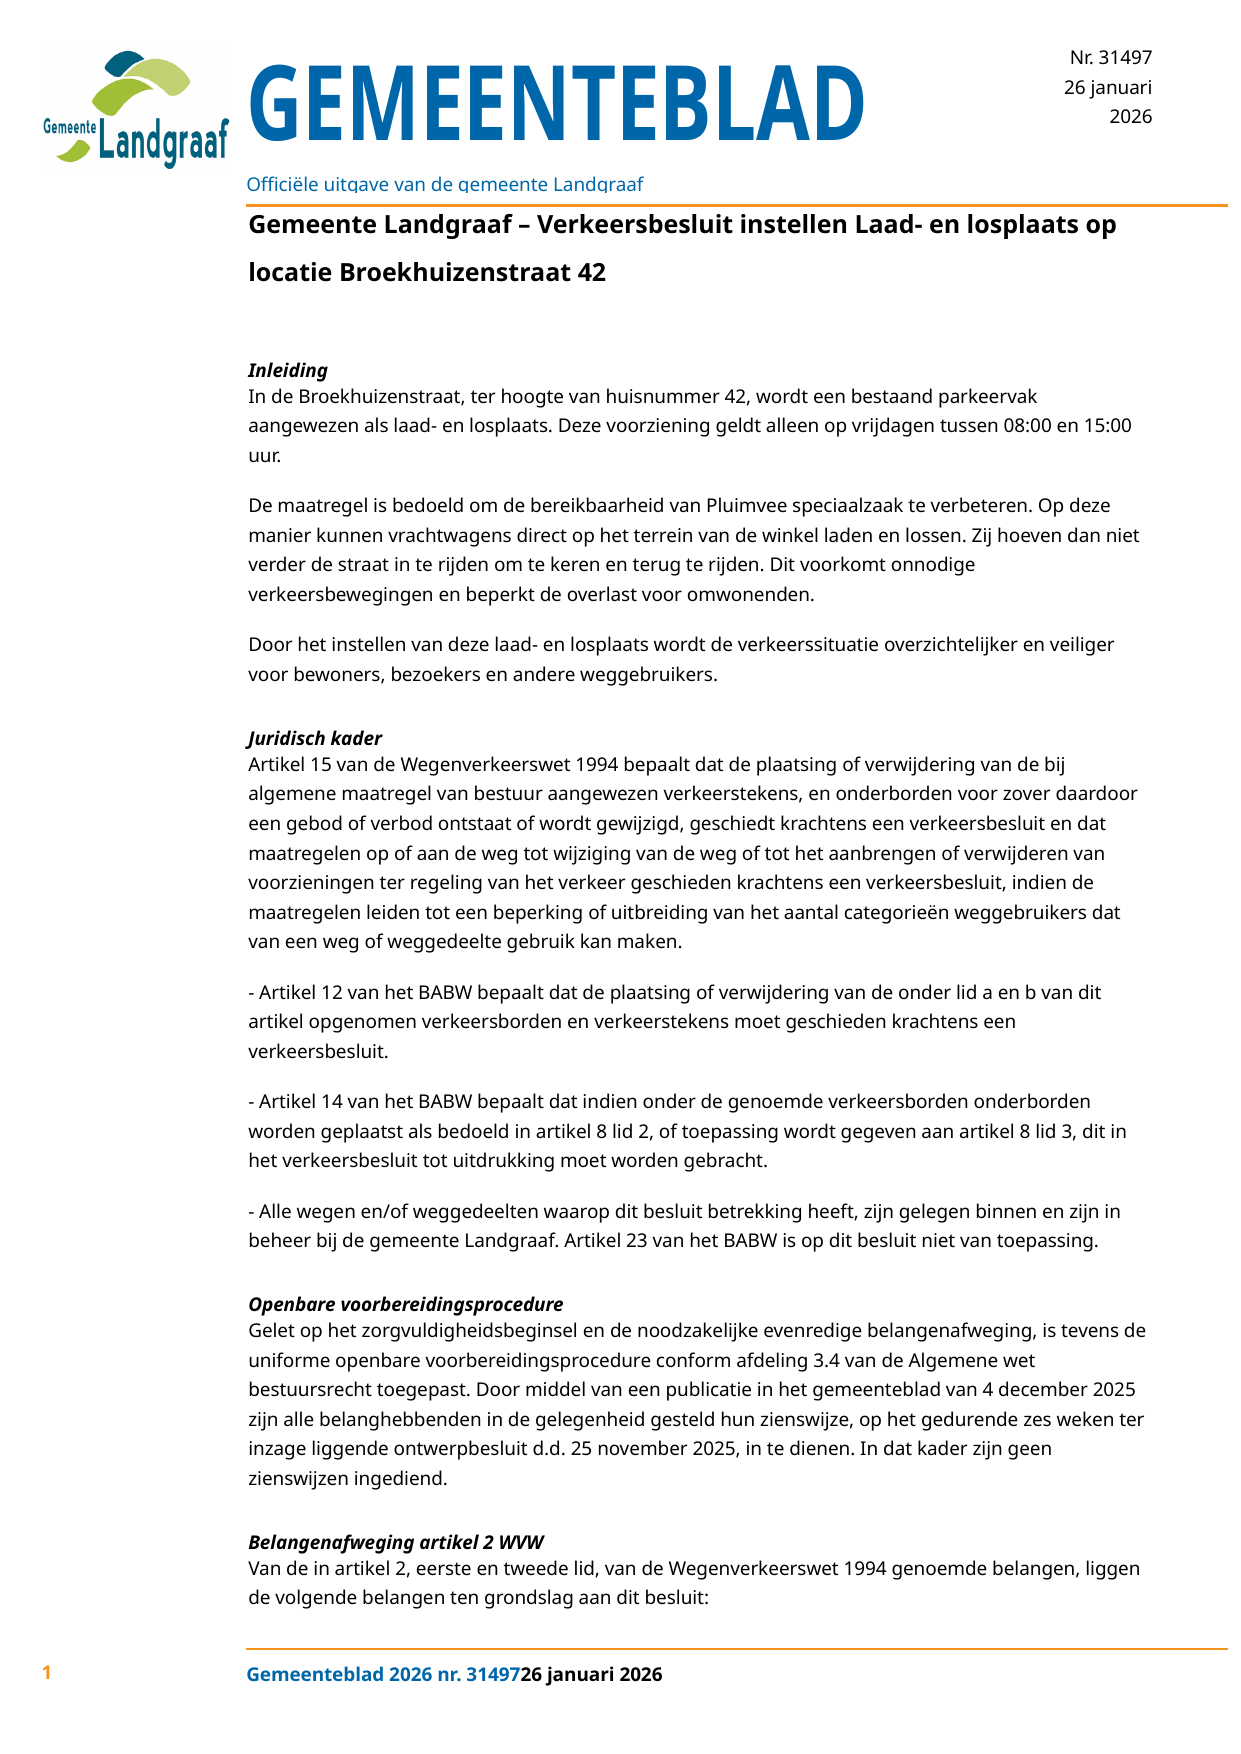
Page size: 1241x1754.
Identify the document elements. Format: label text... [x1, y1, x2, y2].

picture [41, 47, 231, 172]
text Artikel 15 van de Wegenverkeerswet 1994 bepaalt dat de plaatsing of verwijdering van de bij algemene maatregel van bestuur aangewezen verkeerstekens, en onderborden voor zover daardoor een gebod of verbod ontstaat of wordt gewijzigd, geschiedt krachtens een verkeersbesluit en dat maatregelen op of aan de weg tot wijziging van de weg of tot het aanbrengen of verwijderen van voorzieningen ter regeling van het verkeer geschieden krachtens een verkeersbesluit, indien de maatregelen leiden tot een beperking of uitbreiding van het aantal categorieën weggebruikers dat van een weg of weggedeelte gebruik kan maken. [248, 751, 1152, 954]
text - Artikel 14 van het BABW bepaalt dat indien onder de genoemde verkeersborden onderborden worden geplaatst als bedoeld in artikel 8 lid 2, of toepassing wordt gegeven aan artikel 8 lid 3, dit in het verkeersbesluit tot uitdrukking moet worden gebracht. [248, 1088, 1152, 1173]
text Van de in artikel 2, eerste en tweede lid, van de Wegenverkeerswet 1994 genoemde belangen, liggen de volgende belangen ten grondslag aan dit besluit: [248, 1555, 1152, 1610]
text Juridisch kader [248, 725, 1152, 751]
text In de Broekhuizenstraat, ter hoogte van huisnummer 42, wordt een bestaand parkeervak aangewezen als laad- en losplaats. Deze voorziening geldt alleen op vrijdagen tussen 08:00 en 15:00 uur. [248, 383, 1152, 468]
text Door het instellen van deze laad- en losplaats wordt de verkeerssituatie overzichtelijker en veiliger voor bewoners, bezoekers en andere weggebruikers. [248, 632, 1152, 687]
text - Alle wegen en/of weggedeelten waarop dit besluit betrekking heeft, zijn gelegen binnen en zijn in beheer bij de gemeente Landgraaf. Artikel 23 van het BABW is op dit besluit niet van toepassing. [248, 1198, 1152, 1253]
text De maatregel is bedoeld om de bereikbaarheid van Pluimvee speciaalzaak te verbeteren. Op deze manier kunnen vrachtwagens direct op het terrein van de winkel laden en lossen. Zij hoeven dan niet verder de straat in te rijden om te keren en terug te rijden. Dit voorkomt onnodige verkeersbewegingen en beperkt de overlast voor omwonenden. [248, 492, 1152, 607]
text Gemeente Landgraaf – Verkeersbesluit instellen Laad- en losplaats op locatie Broekhuizenstraat 42 [248, 207, 1152, 288]
text Belangenafweging artikel 2 WVW [248, 1529, 1152, 1555]
text Gelet op het zorgvuldigheidsbeginsel en de noodzakelijke evenredige belangenafweging, is tevens de uniforme openbare voorbereidingsprocedure conform afdeling 3.4 van de Algemene wet bestuursrecht toegepast. Door middel van een publicatie in het gemeenteblad van 4 december 2025 zijn alle belanghebbenden in de gelegenheid gesteld hun zienswijze, op het gedurende zes weken ter inzage liggende ontwerpbesluit d.d. 25 november 2025, in te dienen. In dat kader zijn geen zienswijzen ingediend. [248, 1317, 1152, 1491]
text Inleiding [248, 357, 1152, 383]
text Openbare voorbereidingsprocedure [248, 1292, 1152, 1317]
text - Artikel 12 van het BABW bepaalt dat de plaatsing of verwijdering van de onder lid a en b van dit artikel opgenomen verkeersborden en verkeerstekens moet geschieden krachtens een verkeersbesluit. [248, 979, 1152, 1064]
